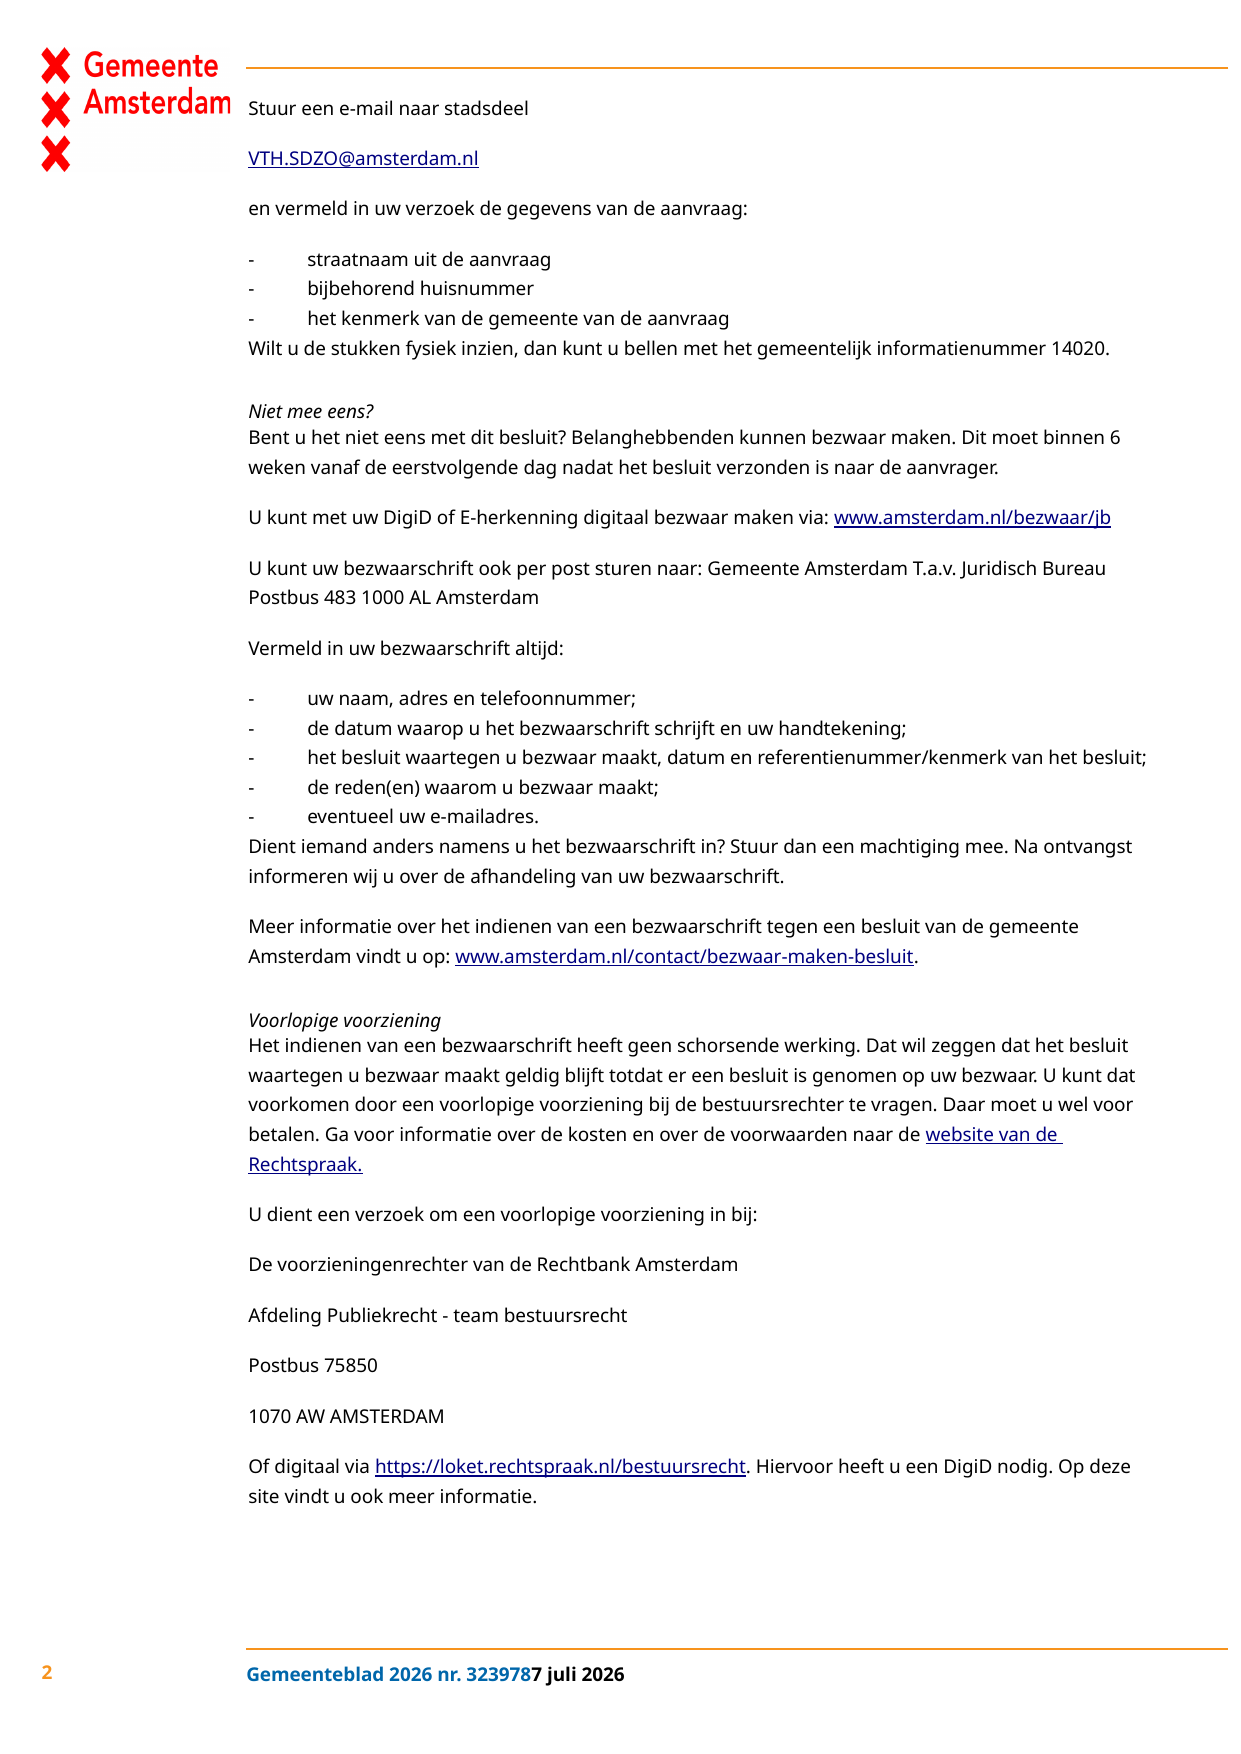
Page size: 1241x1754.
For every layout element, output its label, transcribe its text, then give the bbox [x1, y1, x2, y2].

text U kunt met uw DigiD of E-herkenning digitaal bezwaar maken via: www.amsterdam.nl/bezwaar/jb [248, 504, 1152, 530]
list de datum waarop u het bezwaarschrift schrijft en uw handtekening; [248, 715, 1152, 741]
text Niet mee eens? [248, 399, 1152, 424]
text Of digitaal via https://loket.rechtspraak.nl/bestuursrecht. Hiervoor heeft u een DigiD nodig. Op deze site vindt u ook meer informatie. [248, 1453, 1152, 1509]
list het kenmerk van de gemeente van de aanvraag [248, 305, 1152, 331]
text Voorlopige voorziening [248, 1007, 1152, 1032]
text Afdeling Publiekrecht - team bestuursrecht [248, 1302, 1152, 1328]
list straatnaam uit de aanvraag [248, 246, 1152, 272]
text en vermeld in uw verzoek de gegevens van de aanvraag: [248, 196, 1152, 221]
text Het indienen van een bezwaarschrift heeft geen schorsende werking. Dat wil zeggen dat het besluit waartegen u bezwaar maakt geldig blijft totdat er een besluit is genomen op uw bezwaar. U kunt dat voorkomen door een voorlopige voorziening bij de bestuursrechter te vragen. Daar moet u wel voor betalen. Ga voor informatie over de kosten en over de voorwaarden naar de website van de Rechtspraak. [248, 1032, 1152, 1177]
list eventueel uw e-mailadres. [248, 804, 1152, 829]
list uw naam, adres en telefoonnummer; [248, 685, 1152, 711]
text Stuur een e-mail naar stadsdeel [248, 95, 1152, 121]
list bijbehorend huisnummer [248, 276, 1152, 301]
list het besluit waartegen u bezwaar maakt, datum en referentienummer/kenmerk van het besluit; [248, 744, 1152, 770]
text Meer informatie over het indienen van een bezwaarschrift tegen een besluit van de gemeente Amsterdam vindt u op: www.amsterdam.nl/contact/bezwaar-maken-besluit. [248, 913, 1152, 968]
text 1070 AW AMSTERDAM [248, 1403, 1152, 1429]
list de reden(en) waarom u bezwaar maakt; [248, 774, 1152, 800]
text U dient een verzoek om een voorlopige voorziening in bij: [248, 1201, 1152, 1227]
text VTH.SDZO@amsterdam.nl [248, 145, 1152, 171]
text Dient iemand anders namens u het bezwaarschrift in? Stuur dan een machtiging mee. Na ontvangst informeren wij u over de afhandeling van uw bezwaarschrift. [248, 833, 1152, 888]
text U kunt uw bezwaarschrift ook per post sturen naar: Gemeente Amsterdam T.a.v. Juridisch Bureau Postbus 483 1000 AL Amsterdam [248, 555, 1152, 610]
text De voorzieningenrechter van de Rechtbank Amsterdam [248, 1252, 1152, 1277]
text Postbus 75850 [248, 1352, 1152, 1378]
text Wilt u de stukken fysiek inzien, dan kunt u bellen met het gemeentelijk informatienummer 14020. [248, 335, 1152, 361]
text Bent u het niet eens met dit besluit? Belanghebbenden kunnen bezwaar maken. Dit moet binnen 6 weken vanaf de eerstvolgende dag nadat het besluit verzonden is naar de aanvrager. [248, 424, 1152, 480]
picture [41, 47, 231, 172]
text Vermeld in uw bezwaarschrift altijd: [248, 635, 1152, 661]
